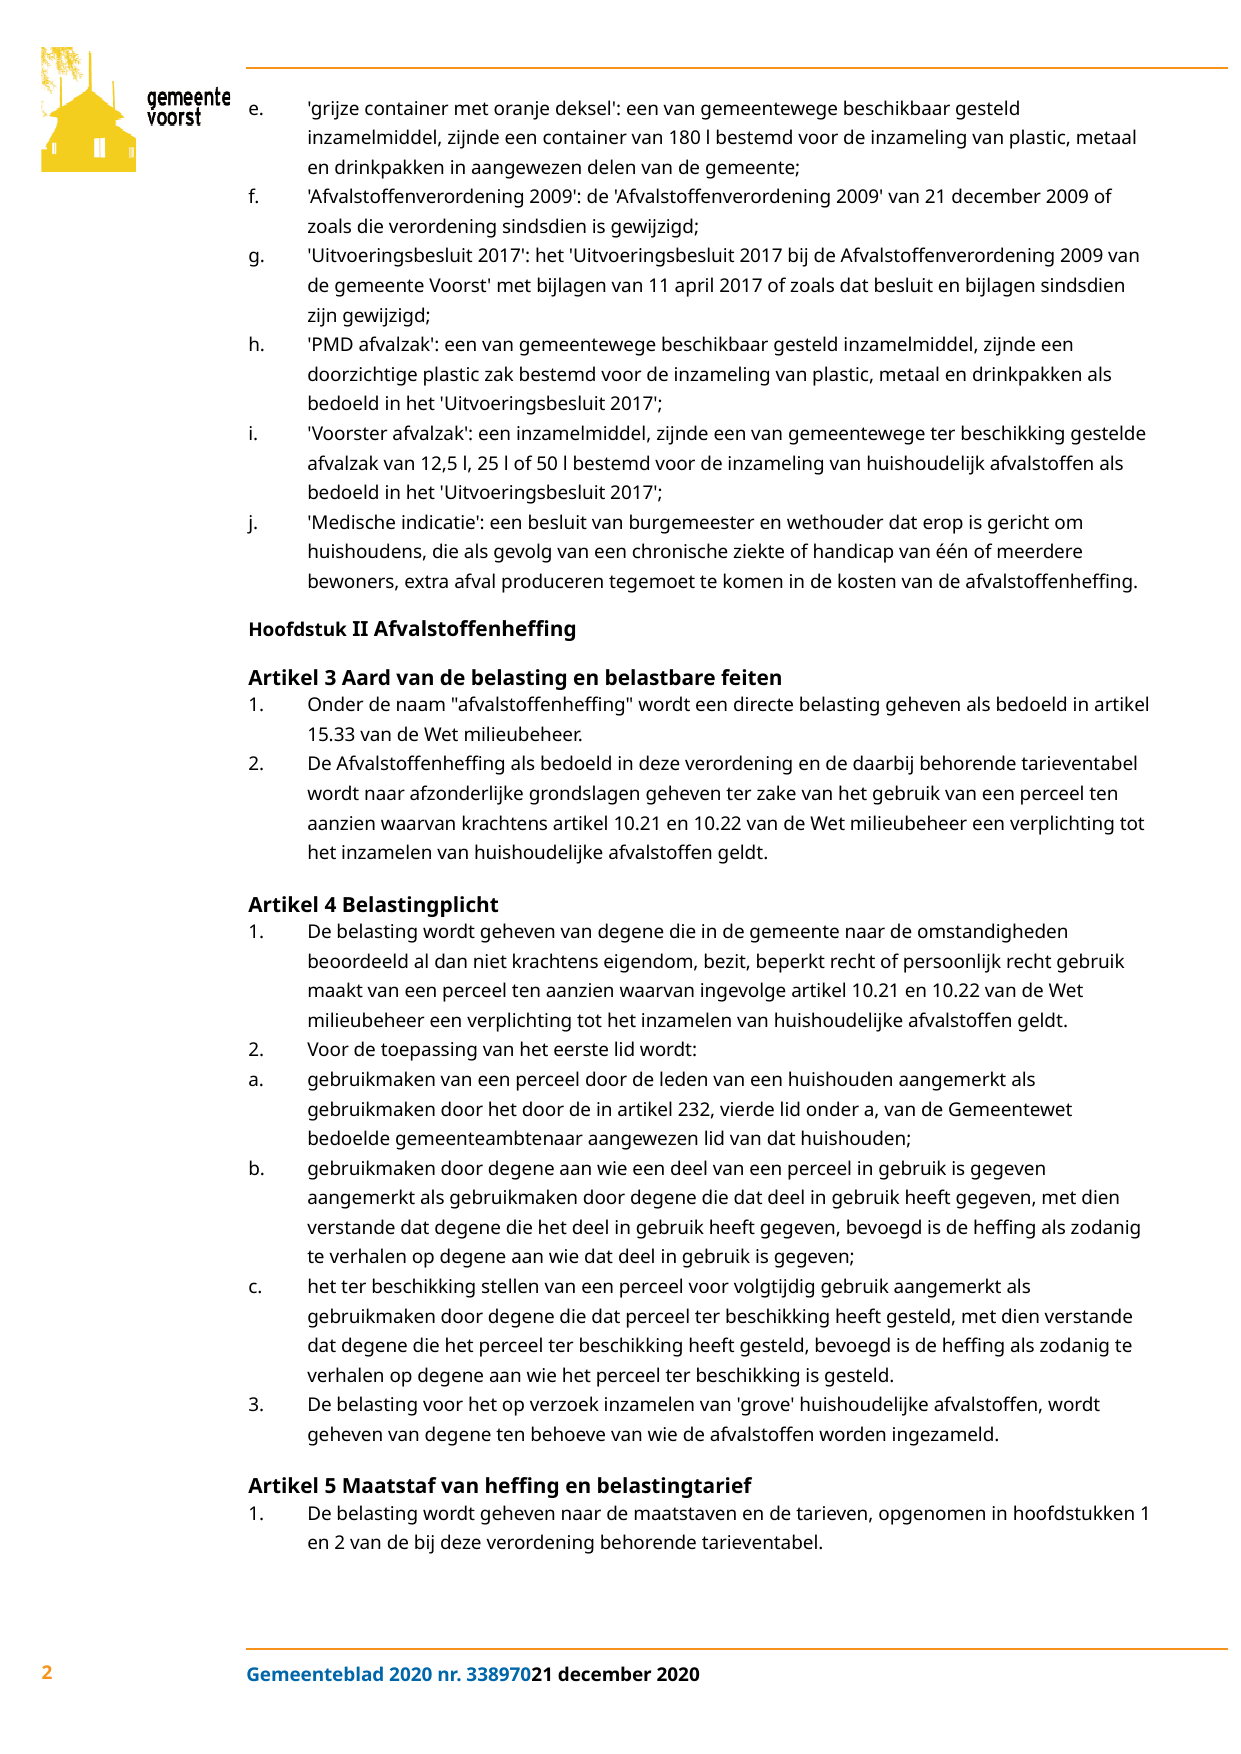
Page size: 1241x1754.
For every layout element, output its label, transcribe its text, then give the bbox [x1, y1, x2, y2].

list 'Afvalstoffenverordening 2009': de 'Afvalstoffenverordening 2009' van 21 december 2009 of zoals die verordening sindsdien is gewijzigd; [248, 183, 1152, 239]
list 'grijze container met oranje deksel': een van gemeentewege beschikbaar gesteld inzamelmiddel, zijnde een container van 180 l bestemd voor de inzameling van plastic, metaal en drinkpakken in aangewezen delen van de gemeente; [248, 95, 1152, 180]
text Hoofdstuk II Afvalstoffenheffing [248, 614, 1152, 642]
list De belasting wordt geheven van degene die in de gemeente naar de omstandigheden beoordeeld al dan niet krachtens eigendom, bezit, beperkt recht of persoonlijk recht gebruik maakt van een perceel ten aanzien waarvan ingevolge artikel 10.21 en 10.22 van de Wet milieubeheer een verplichting tot het inzamelen van huishoudelijke afvalstoffen geldt. [248, 918, 1152, 1033]
list De Afvalstoffenheffing als bedoeld in deze verordening en de daarbij behorende tarieventabel wordt naar afzonderlijke grondslagen geheven ter zake van het gebruik van een perceel ten aanzien waarvan krachtens artikel 10.21 en 10.22 van de Wet milieubeheer een verplichting tot het inzamelen van huishoudelijke afvalstoffen geldt. [248, 751, 1152, 865]
list Voor de toepassing van het eerste lid wordt: [248, 1037, 1152, 1062]
list het ter beschikking stellen van een perceel voor volgtijdig gebruik aangemerkt als gebruikmaken door degene die dat perceel ter beschikking heeft gesteld, met dien verstande dat degene die het perceel ter beschikking heeft gesteld, bevoegd is de heffing als zodanig te verhalen op degene aan wie het perceel ter beschikking is gesteld. [248, 1273, 1152, 1388]
list Onder de naam "afvalstoffenheffing" wordt een directe belasting geheven als bedoeld in artikel 15.33 van de Wet milieubeheer. [248, 691, 1152, 747]
list De belasting wordt geheven naar de maatstaven en de tarieven, opgenomen in hoofdstukken 1 en 2 van de bij deze verordening behorende tarieventabel. [248, 1500, 1152, 1555]
list De belasting voor het op verzoek inzamelen van 'grove' huishoudelijke afvalstoffen, wordt geheven van degene ten behoeve van wie de afvalstoffen worden ingezameld. [248, 1392, 1152, 1447]
picture [41, 47, 231, 172]
list 'Medische indicatie': een besluit van burgemeester en wethouder dat erop is gericht om huishoudens, die als gevolg van een chronische ziekte of handicap van één of meerdere bewoners, extra afval produceren tegemoet te komen in de kosten van de afvalstoffenheffing. [248, 509, 1152, 594]
text Artikel 4 Belastingplicht [248, 890, 1152, 918]
list 'Voorster afvalzak': een inzamelmiddel, zijnde een van gemeentewege ter beschikking gestelde afvalzak van 12,5 l, 25 l of 50 l bestemd voor de inzameling van huishoudelijk afvalstoffen als bedoeld in het 'Uitvoeringsbesluit 2017'; [248, 420, 1152, 505]
text Artikel 5 Maatstaf van heffing en belastingtarief [248, 1472, 1152, 1500]
list 'PMD afvalzak': een van gemeentewege beschikbaar gesteld inzamelmiddel, zijnde een doorzichtige plastic zak bestemd voor de inzameling van plastic, metaal en drinkpakken als bedoeld in het 'Uitvoeringsbesluit 2017'; [248, 331, 1152, 416]
list gebruikmaken door degene aan wie een deel van een perceel in gebruik is gegeven aangemerkt als gebruikmaken door degene die dat deel in gebruik heeft gegeven, met dien verstande dat degene die het deel in gebruik heeft gegeven, bevoegd is de heffing als zodanig te verhalen op degene aan wie dat deel in gebruik is gegeven; [248, 1155, 1152, 1269]
list 'Uitvoeringsbesluit 2017': het 'Uitvoeringsbesluit 2017 bij de Afvalstoffenverordening 2009 van de gemeente Voorst' met bijlagen van 11 april 2017 of zoals dat besluit en bijlagen sindsdien zijn gewijzigd; [248, 243, 1152, 328]
list gebruikmaken van een perceel door de leden van een huishouden aangemerkt als gebruikmaken door het door de in artikel 232, vierde lid onder a, van de Gemeentewet bedoelde gemeenteambtenaar aangewezen lid van dat huishouden; [248, 1066, 1152, 1151]
text Artikel 3 Aard van de belasting en belastbare feiten [248, 663, 1152, 691]
